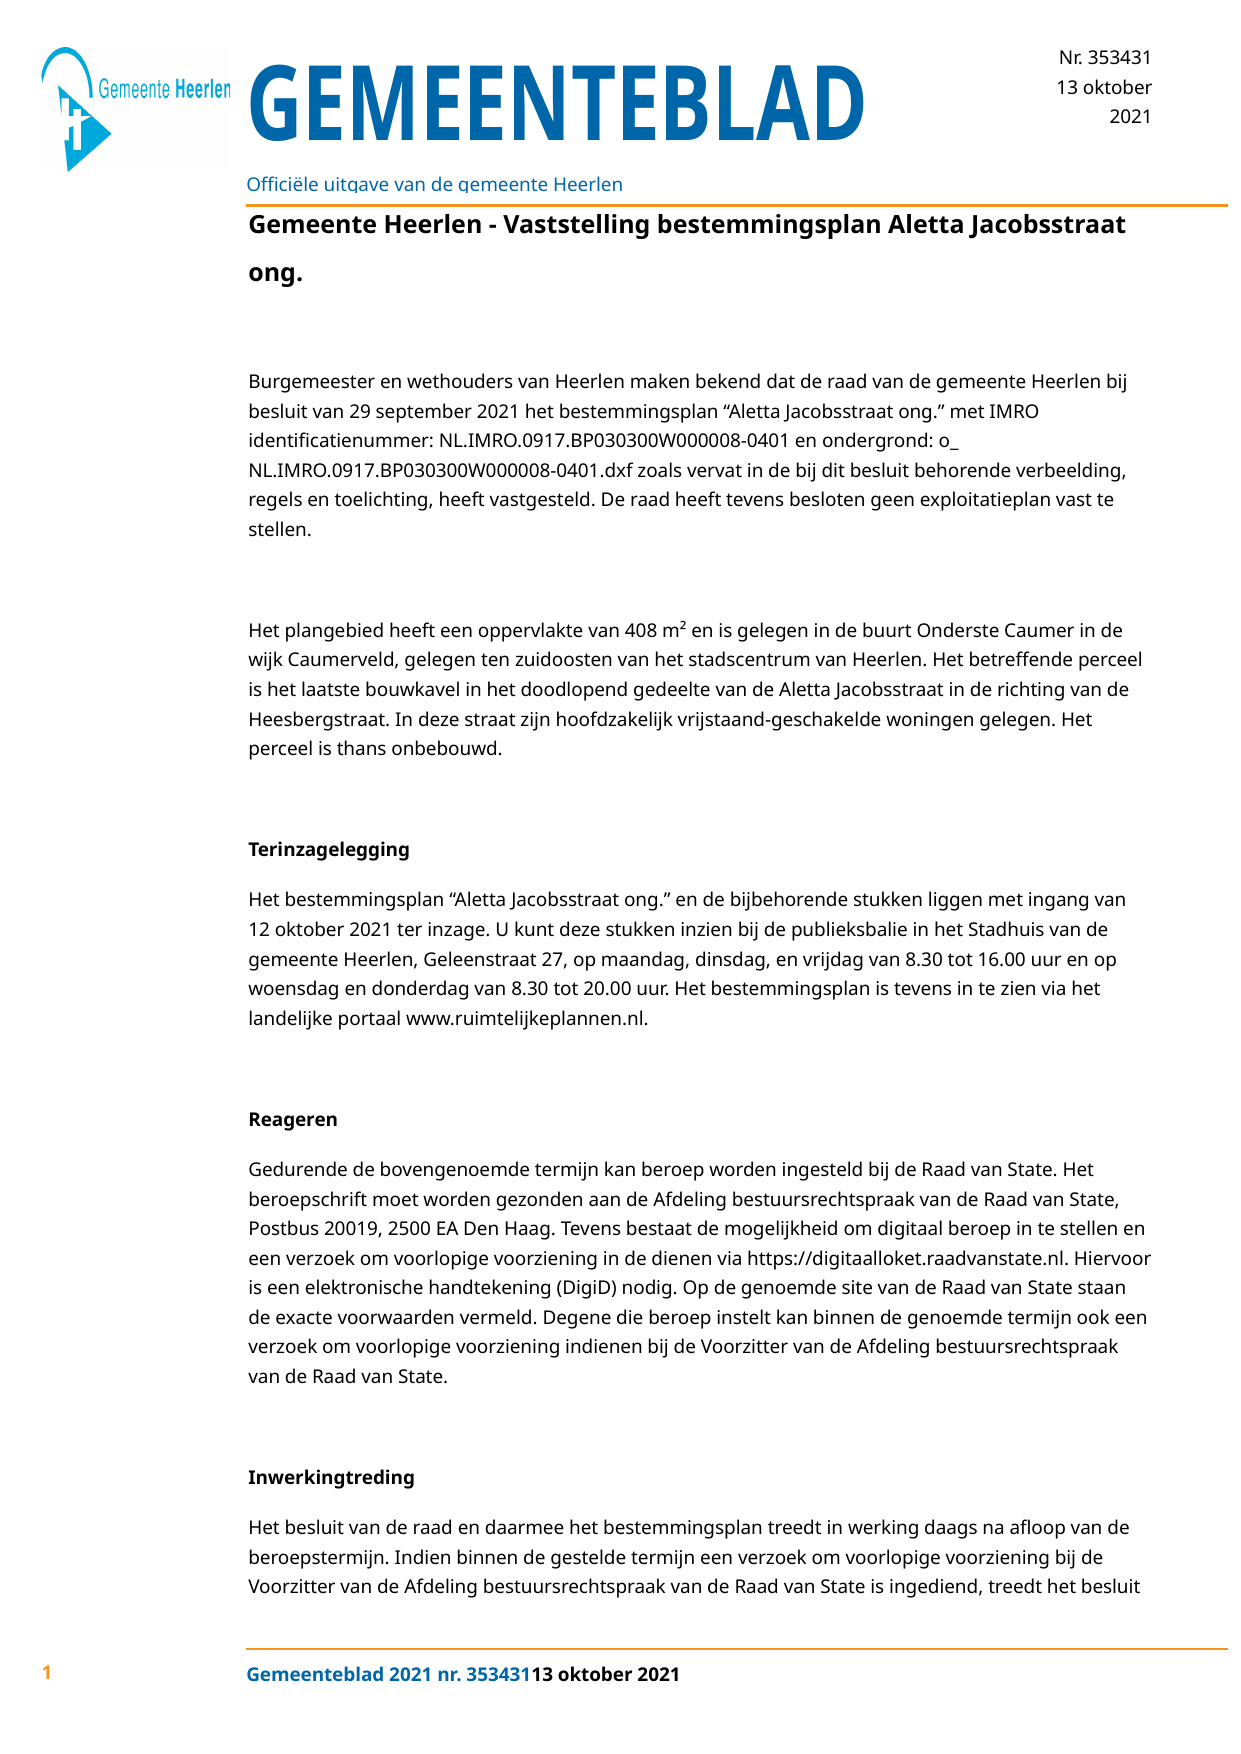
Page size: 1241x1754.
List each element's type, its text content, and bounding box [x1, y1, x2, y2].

text Het plangebied heeft een oppervlakte van 408 m² en is gelegen in de buurt Onderste Caumer in de wijk Caumerveld, gelegen ten zuidoosten van het stadscentrum van Heerlen. Het betreffende perceel is het laatste bouwkavel in het doodlopend gedeelte van de Aletta Jacobsstraat in de richting van de Heesbergstraat. In deze straat zijn hoofdzakelijk vrijstaand-geschakelde woningen gelegen. Het perceel is thans onbebouwd. [248, 617, 1152, 761]
text Het bestemmingsplan “Aletta Jacobsstraat ong.” en de bijbehorende stukken liggen met ingang van 12 oktober 2021 ter inzage. U kunt deze stukken inzien bij de publieksbalie in het Stadhuis van de gemeente Heerlen, Geleenstraat 27, op maandag, dinsdag, en vrijdag van 8.30 tot 16.00 uur en op woensdag en donderdag van 8.30 tot 20.00 uur. Het bestemmingsplan is tevens in te zien via het landelijke portaal www.ruimtelijkeplannen.nl. [248, 887, 1152, 1031]
picture [41, 47, 231, 172]
text Inwerkingtreding [248, 1464, 1152, 1490]
picture [41, 47, 59, 70]
text Reageren [248, 1106, 1152, 1132]
text Terinzagelegging [248, 836, 1152, 862]
text Gemeente Heerlen - Vaststelling bestemmingsplan Aletta Jacobsstraat ong. [248, 207, 1152, 288]
text Burgemeester en wethouders van Heerlen maken bekend dat de raad van de gemeente Heerlen bij besluit van 29 september 2021 het bestemmingsplan “Aletta Jacobsstraat ong.” met IMRO identificatienummer: NL.IMRO.0917.BP030300W000008-0401 en ondergrond: o_ NL.IMRO.0917.BP030300W000008-0401.dxf zoals vervat in de bij dit besluit behorende verbeelding, regels en toelichting, heeft vastgesteld. De raad heeft tevens besloten geen exploitatieplan vast te stellen. [248, 368, 1152, 542]
text Gedurende de bovengenoemde termijn kan beroep worden ingesteld bij de Raad van State. Het beroepschrift moet worden gezonden aan de Afdeling bestuursrechtspraak van de Raad van State, Postbus 20019, 2500 EA Den Haag. Tevens bestaat de mogelijkheid om digitaal beroep in te stellen en een verzoek om voorlopige voorziening in de dienen via https://digitaalloket.raadvanstate.nl. Hiervoor is een elektronische handtekening (DigiD) nodig. Op de genoemde site van de Raad van State staan de exacte voorwaarden vermeld. Degene die beroep instelt kan binnen de genoemde termijn ook een verzoek om voorlopige voorziening indienen bij de Voorzitter van de Afdeling bestuursrechtspraak van de Raad van State. [248, 1156, 1152, 1389]
text Het besluit van de raad en daarmee het bestemmingsplan treedt in werking daags na afloop van de beroepstermijn. Indien binnen de gestelde termijn een verzoek om voorlopige voorziening bij de Voorzitter van de Afdeling bestuursrechtspraak van de Raad van State is ingediend, treedt het besluit [248, 1514, 1152, 1599]
